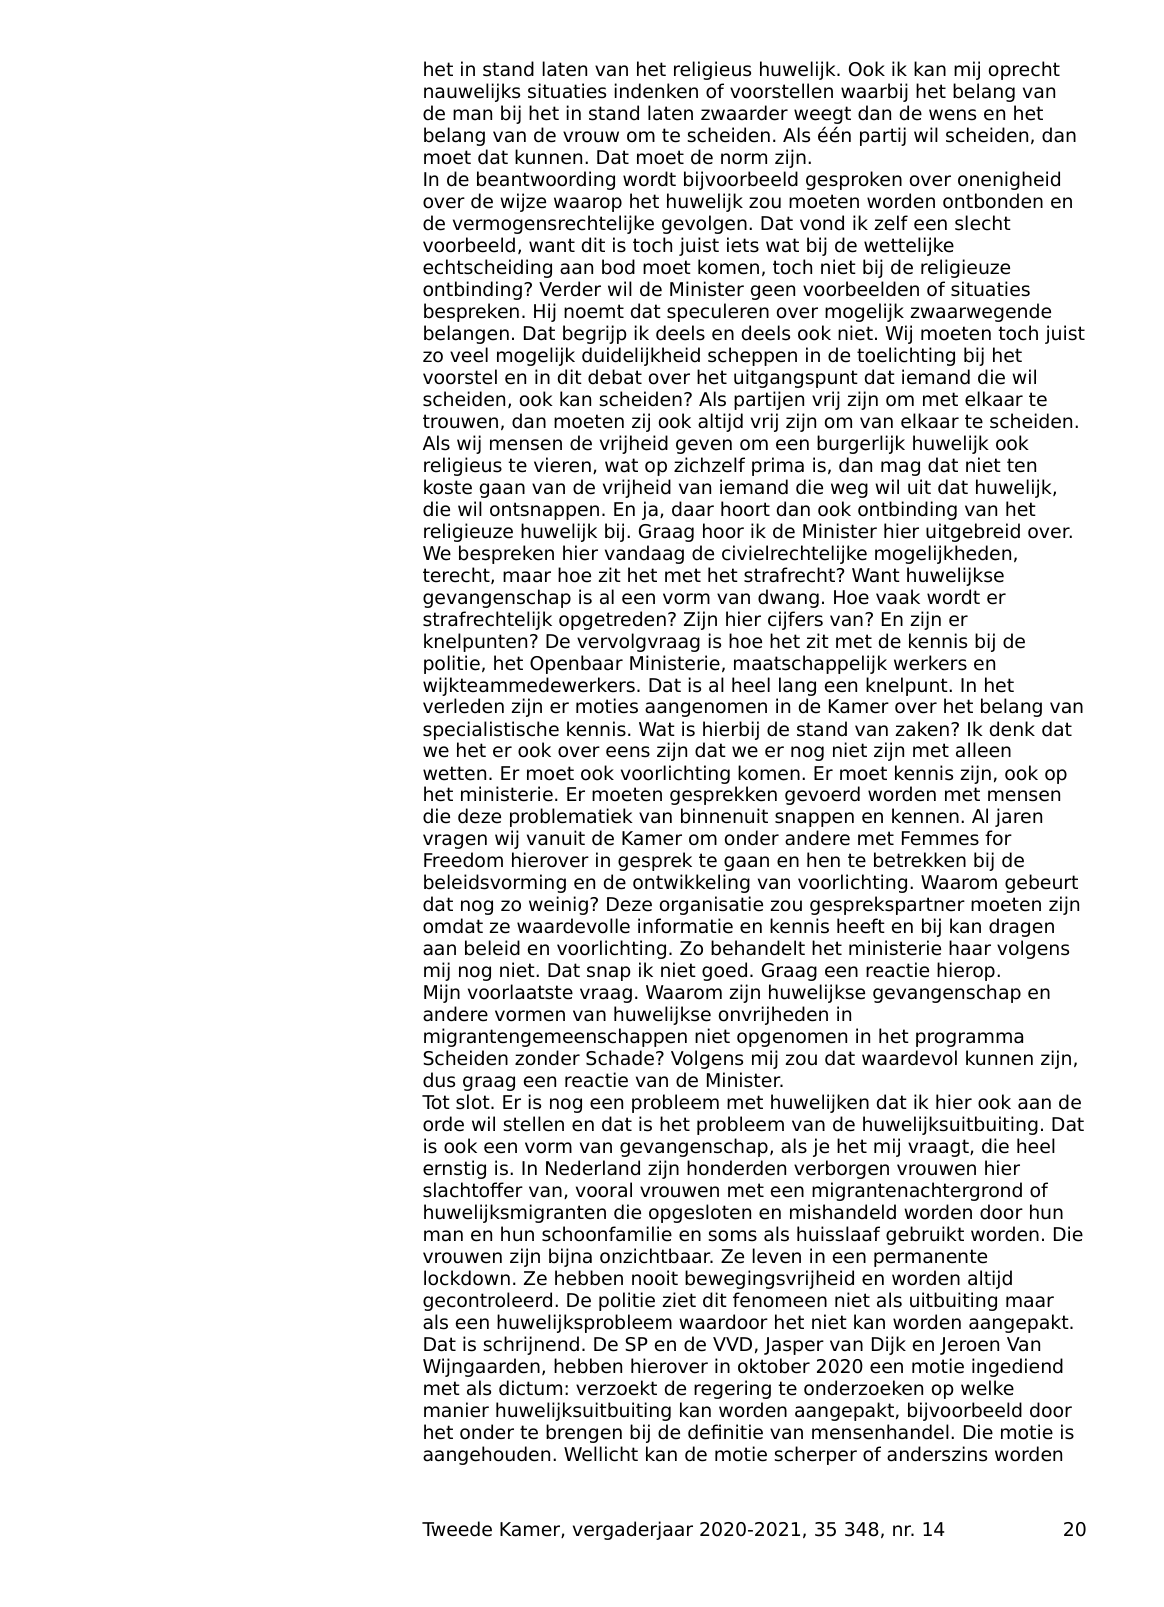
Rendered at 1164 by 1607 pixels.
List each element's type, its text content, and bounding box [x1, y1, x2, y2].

text het in stand laten van het religieus huwelijk. Ook ik kan mij oprecht nauwelijks situaties indenken of voorstellen waarbij het belang van de man bij het in stand laten zwaarder weegt dan de wens en het belang van de vrouw om te scheiden. Als één partij wil scheiden, dan moet dat kunnen. Dat moet de norm zijn. [422, 59, 1087, 169]
text Tot slot. Er is nog een probleem met huwelijken dat ik hier ook aan de orde wil stellen en dat is het probleem van de huwelijksuitbuiting. Dat is ook een vorm van gevangenschap, als je het mij vraagt, die heel ernstig is. In Nederland zijn honderden verborgen vrouwen hier slachtoffer van, vooral vrouwen met een migrantenachtergrond of huwelijksmigranten die opgesloten en mishandeld worden door hun man en hun schoonfamilie en soms als huisslaaf gebruikt worden. Die vrouwen zijn bijna onzichtbaar. Ze leven in een permanente lockdown. Ze hebben nooit bewegingsvrijheid en worden altijd gecontroleerd. De politie ziet dit fenomeen niet als uitbuiting maar als een huwelijksprobleem waardoor het niet kan worden aangepakt. Dat is schrijnend. De SP en de VVD, Jasper van Dijk en Jeroen Van Wijngaarden, hebben hierover in oktober 2020 een motie ingediend met als dictum: verzoekt de regering te onderzoeken op welke manier huwelijksuitbuiting kan worden aangepakt, bijvoorbeeld door het onder te brengen bij de definitie van mensenhandel. Die motie is aangehouden. Wellicht kan de motie scherper of anderszins worden [422, 1092, 1087, 1466]
text In de beantwoording wordt bijvoorbeeld gesproken over onenigheid over de wijze waarop het huwelijk zou moeten worden ontbonden en de vermogensrechtelijke gevolgen. Dat vond ik zelf een slecht voorbeeld, want dit is toch juist iets wat bij de wettelijke echtscheiding aan bod moet komen, toch niet bij de religieuze ontbinding? Verder wil de Minister geen voorbeelden of situaties bespreken. Hij noemt dat speculeren over mogelijk zwaarwegende belangen. Dat begrijp ik deels en deels ook niet. Wij moeten toch juist zo veel mogelijk duidelijkheid scheppen in de toelichting bij het voorstel en in dit debat over het uitgangspunt dat iemand die wil scheiden, ook kan scheiden? Als partijen vrij zijn om met elkaar te trouwen, dan moeten zij ook altijd vrij zijn om van elkaar te scheiden. Als wij mensen de vrijheid geven om een burgerlijk huwelijk ook religieus te vieren, wat op zichzelf prima is, dan mag dat niet ten koste gaan van de vrijheid van iemand die weg wil uit dat huwelijk, die wil ontsnappen. En ja, daar hoort dan ook ontbinding van het religieuze huwelijk bij. Graag hoor ik de Minister hier uitgebreid over. [422, 169, 1087, 543]
text We bespreken hier vandaag de civielrechtelijke mogelijkheden, terecht, maar hoe zit het met het strafrecht? Want huwelijkse gevangenschap is al een vorm van dwang. Hoe vaak wordt er strafrechtelijk opgetreden? Zijn hier cijfers van? En zijn er knelpunten? De vervolgvraag is hoe het zit met de kennis bij de politie, het Openbaar Ministerie, maatschappelijk werkers en wijkteammedewerkers. Dat is al heel lang een knelpunt. In het verleden zijn er moties aangenomen in de Kamer over het belang van specialistische kennis. Wat is hierbij de stand van zaken? Ik denk dat we het er ook over eens zijn dat we er nog niet zijn met alleen wetten. Er moet ook voorlichting komen. Er moet kennis zijn, ook op het ministerie. Er moeten gesprekken gevoerd worden met mensen die deze problematiek van binnenuit snappen en kennen. Al jaren vragen wij vanuit de Kamer om onder andere met Femmes for Freedom hierover in gesprek te gaan en hen te betrekken bij de beleidsvorming en de ontwikkeling van voorlichting. Waarom gebeurt dat nog zo weinig? Deze organisatie zou gesprekspartner moeten zijn omdat ze waardevolle informatie en kennis heeft en bij kan dragen aan beleid en voorlichting. Zo behandelt het ministerie haar volgens mij nog niet. Dat snap ik niet goed. Graag een reactie hierop. [422, 543, 1087, 982]
text Mijn voorlaatste vraag. Waarom zijn huwelijkse gevangenschap en andere vormen van huwelijkse onvrijheden in migrantengemeenschappen niet opgenomen in het programma Scheiden zonder Schade? Volgens mij zou dat waardevol kunnen zijn, dus graag een reactie van de Minister. [422, 982, 1087, 1092]
